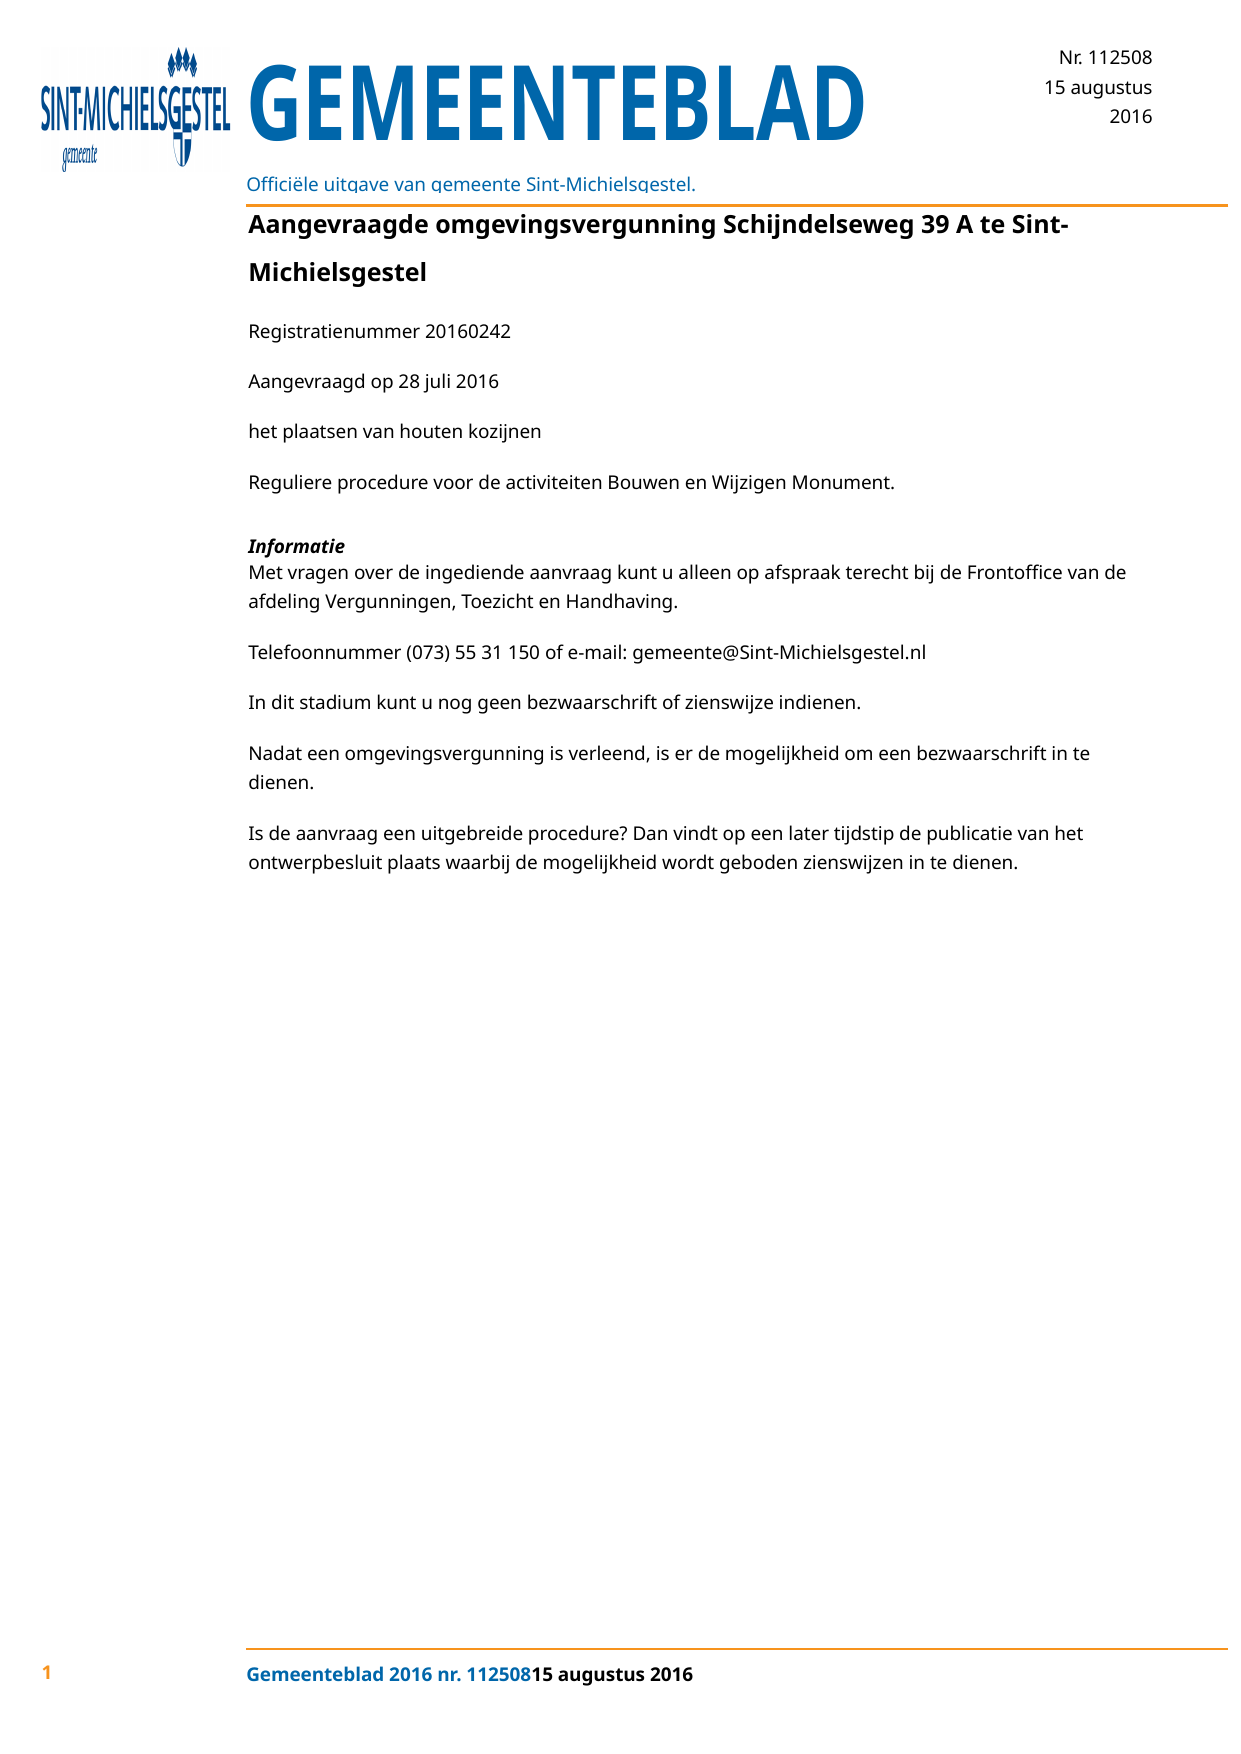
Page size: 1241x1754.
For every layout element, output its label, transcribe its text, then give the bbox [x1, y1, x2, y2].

text Informatie [248, 533, 1152, 559]
text Aangevraagd op 28 juli 2016 [248, 368, 1152, 394]
text In dit stadium kunt u nog geen bezwaarschrift of zienswijze indienen. [248, 689, 1152, 715]
picture [41, 47, 231, 172]
text Met vragen over de ingediende aanvraag kunt u alleen op afspraak terecht bij de Frontoffice van de afdeling Vergunningen, Toezicht en Handhaving. [248, 559, 1152, 614]
text Telefoonnummer (073) 55 31 150 of e-mail: gemeente@Sint-Michielsgestel.nl [248, 639, 1152, 664]
text het plaatsen van houten kozijnen [248, 419, 1152, 444]
text Registratienummer 20160242 [248, 318, 1152, 344]
text Aangevraagde omgevingsvergunning Schijndelseweg 39 A te Sint-Michielsgestel [248, 207, 1152, 288]
text Reguliere procedure voor de activiteiten Bouwen en Wijzigen Monument. [248, 469, 1152, 495]
text Nadat een omgevingsvergunning is verleend, is er de mogelijkheid om een bezwaarschrift in te dienen. [248, 740, 1152, 795]
text Is de aanvraag een uitgebreide procedure? Dan vindt op een later tijdstip de publicatie van het ontwerpbesluit plaats waarbij de mogelijkheid wordt geboden zienswijzen in te dienen. [248, 820, 1152, 875]
